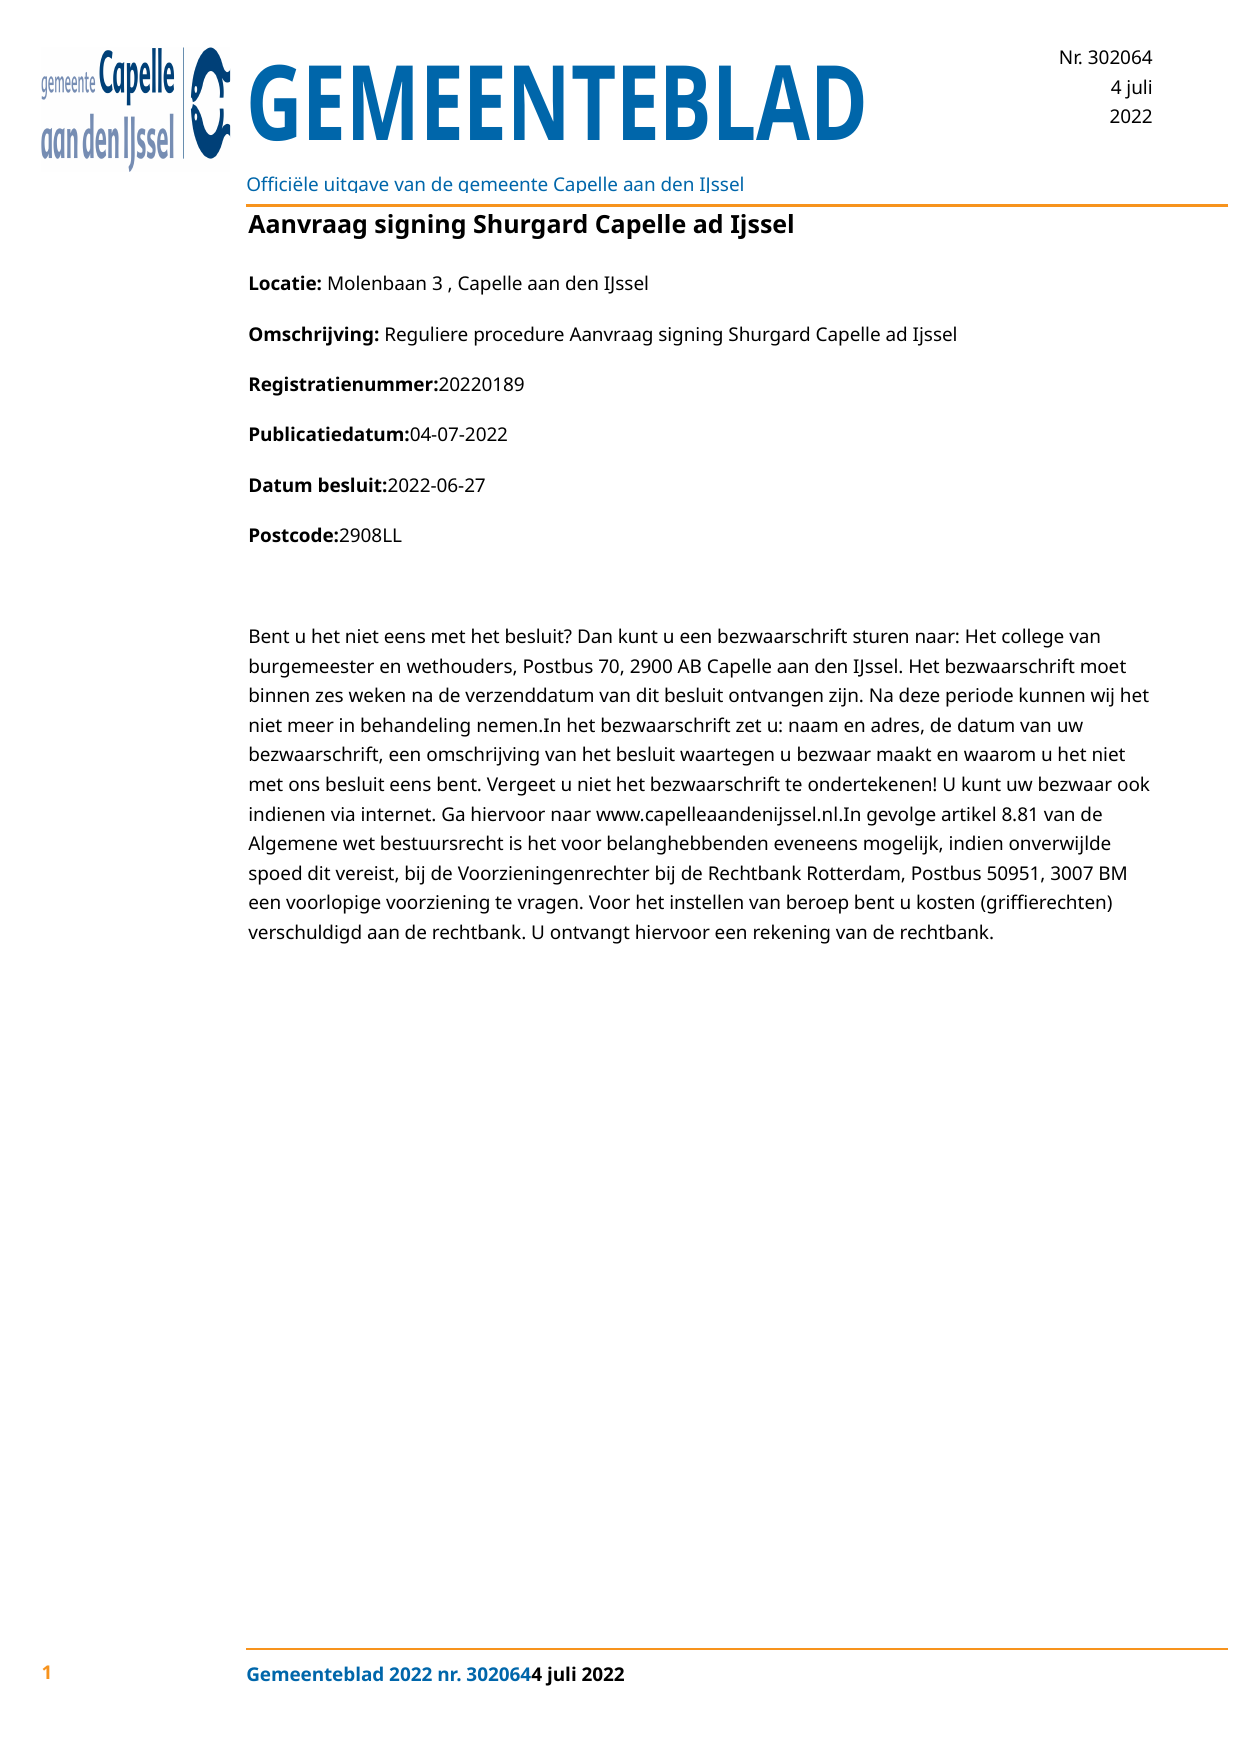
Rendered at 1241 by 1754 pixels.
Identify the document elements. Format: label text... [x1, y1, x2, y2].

text Registratienummer:20220189 [248, 371, 1152, 397]
text Aanvraag signing Shurgard Capelle ad Ijssel [248, 207, 1152, 241]
text Bent u het niet eens met het besluit? Dan kunt u een bezwaarschrift sturen naar: Het college van burgemeester en wethouders, Postbus 70, 2900 AB Capelle aan den IJssel. Het bezwaarschrift moet binnen zes weken na de verzenddatum van dit besluit ontvangen zijn. Na deze periode kunnen wij het niet meer in behandeling nemen.In het bezwaarschrift zet u: naam en adres, de datum van uw bezwaarschrift, een omschrijving van het besluit waartegen u bezwaar maakt en waarom u het niet met ons besluit eens bent. Vergeet u niet het bezwaarschrift te ondertekenen! U kunt uw bezwaar ook indienen via internet. Ga hiervoor naar www.capelleaandenijssel.nl.In gevolge artikel 8.81 van de Algemene wet bestuursrecht is het voor belanghebbenden eveneens mogelijk, indien onverwijlde spoed dit vereist, bij de Voorzieningenrechter bij de Rechtbank Rotterdam, Postbus 50951, 3007 BM een voorlopige voorziening te vragen. Voor het instellen van beroep bent u kosten (griffierechten) verschuldigd aan de rechtbank. U ontvangt hiervoor een rekening van de rechtbank. [248, 623, 1152, 945]
text Locatie: Molenbaan 3 , Capelle aan den IJssel [248, 270, 1152, 296]
text Datum besluit:2022-06-27 [248, 472, 1152, 498]
text Omschrijving: Reguliere procedure Aanvraag signing Shurgard Capelle ad Ijssel [248, 321, 1152, 346]
text Publicatiedatum:04-07-2022 [248, 422, 1152, 447]
text Postcode:2908LL [248, 522, 1152, 548]
picture [41, 47, 231, 172]
